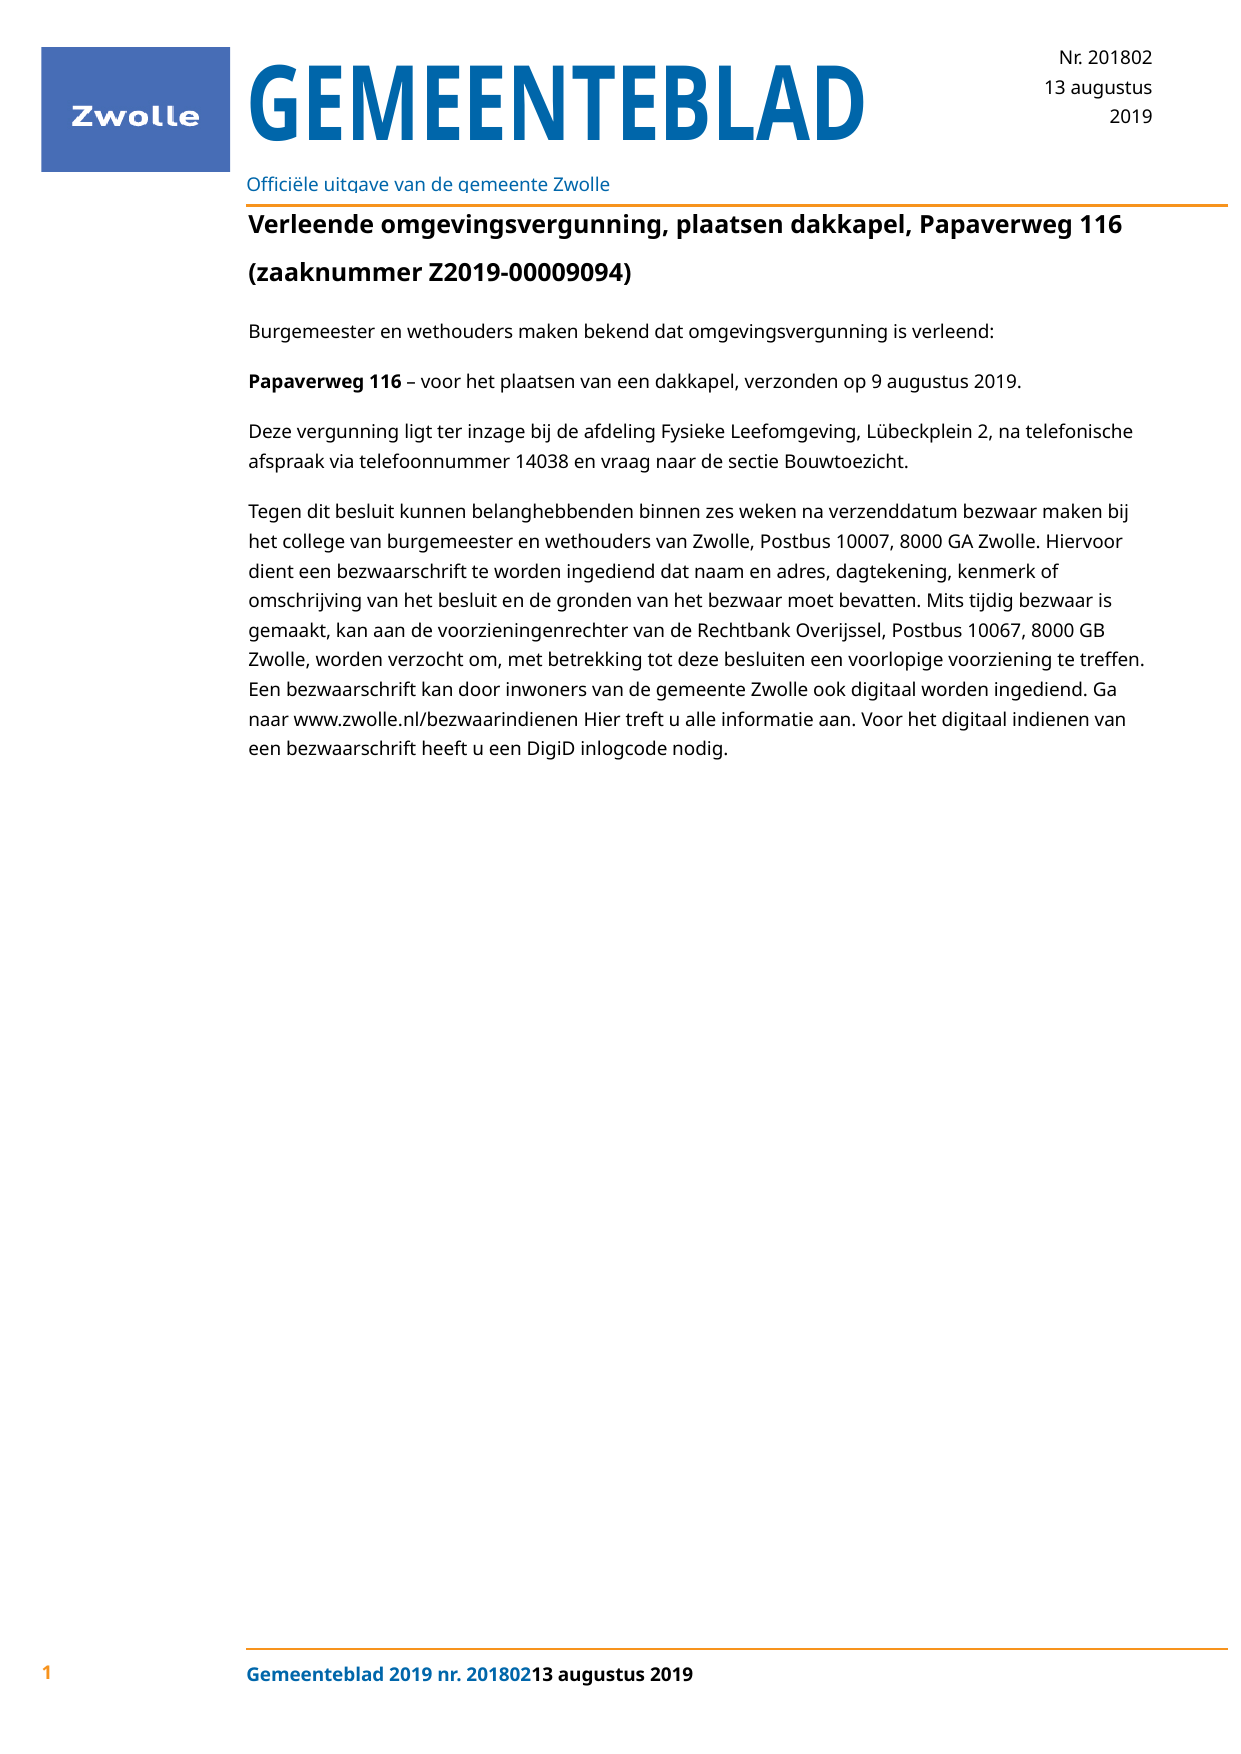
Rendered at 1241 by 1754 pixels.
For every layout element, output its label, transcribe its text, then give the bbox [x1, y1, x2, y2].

text Burgemeester en wethouders maken bekend dat omgevingsvergunning is verleend: [248, 318, 1152, 344]
text Papaverweg 116 – voor het plaatsen van een dakkapel, verzonden op 9 augustus 2019. [248, 368, 1152, 394]
text Tegen dit besluit kunnen belanghebbenden binnen zes weken na verzenddatum bezwaar maken bij het college van burgemeester en wethouders van Zwolle, Postbus 10007, 8000 GA Zwolle. Hiervoor dient een bezwaarschrift te worden ingediend dat naam en adres, dagtekening, kenmerk of omschrijving van het besluit en de gronden van het bezwaar moet bevatten. Mits tijdig bezwaar is gemaakt, kan aan de voorzieningenrechter van de Rechtbank Overijssel, Postbus 10067, 8000 GB Zwolle, worden verzocht om, met betrekking tot deze besluiten een voorlopige voorziening te treffen. Een bezwaarschrift kan door inwoners van de gemeente Zwolle ook digitaal worden ingediend. Ga naar www.zwolle.nl/bezwaarindienen Hier treft u alle informatie aan. Voor het digitaal indienen van een bezwaarschrift heeft u een DigiD inlogcode nodig. [248, 499, 1152, 761]
text Deze vergunning ligt ter inzage bij de afdeling Fysieke Leefomgeving, Lübeckplein 2, na telefonische afspraak via telefoonnummer 14038 en vraag naar de sectie Bouwtoezicht. [248, 419, 1152, 474]
text Verleende omgevingsvergunning, plaatsen dakkapel, Papaverweg 116 (zaaknummer Z2019-00009094) [248, 207, 1152, 288]
picture [41, 47, 231, 172]
